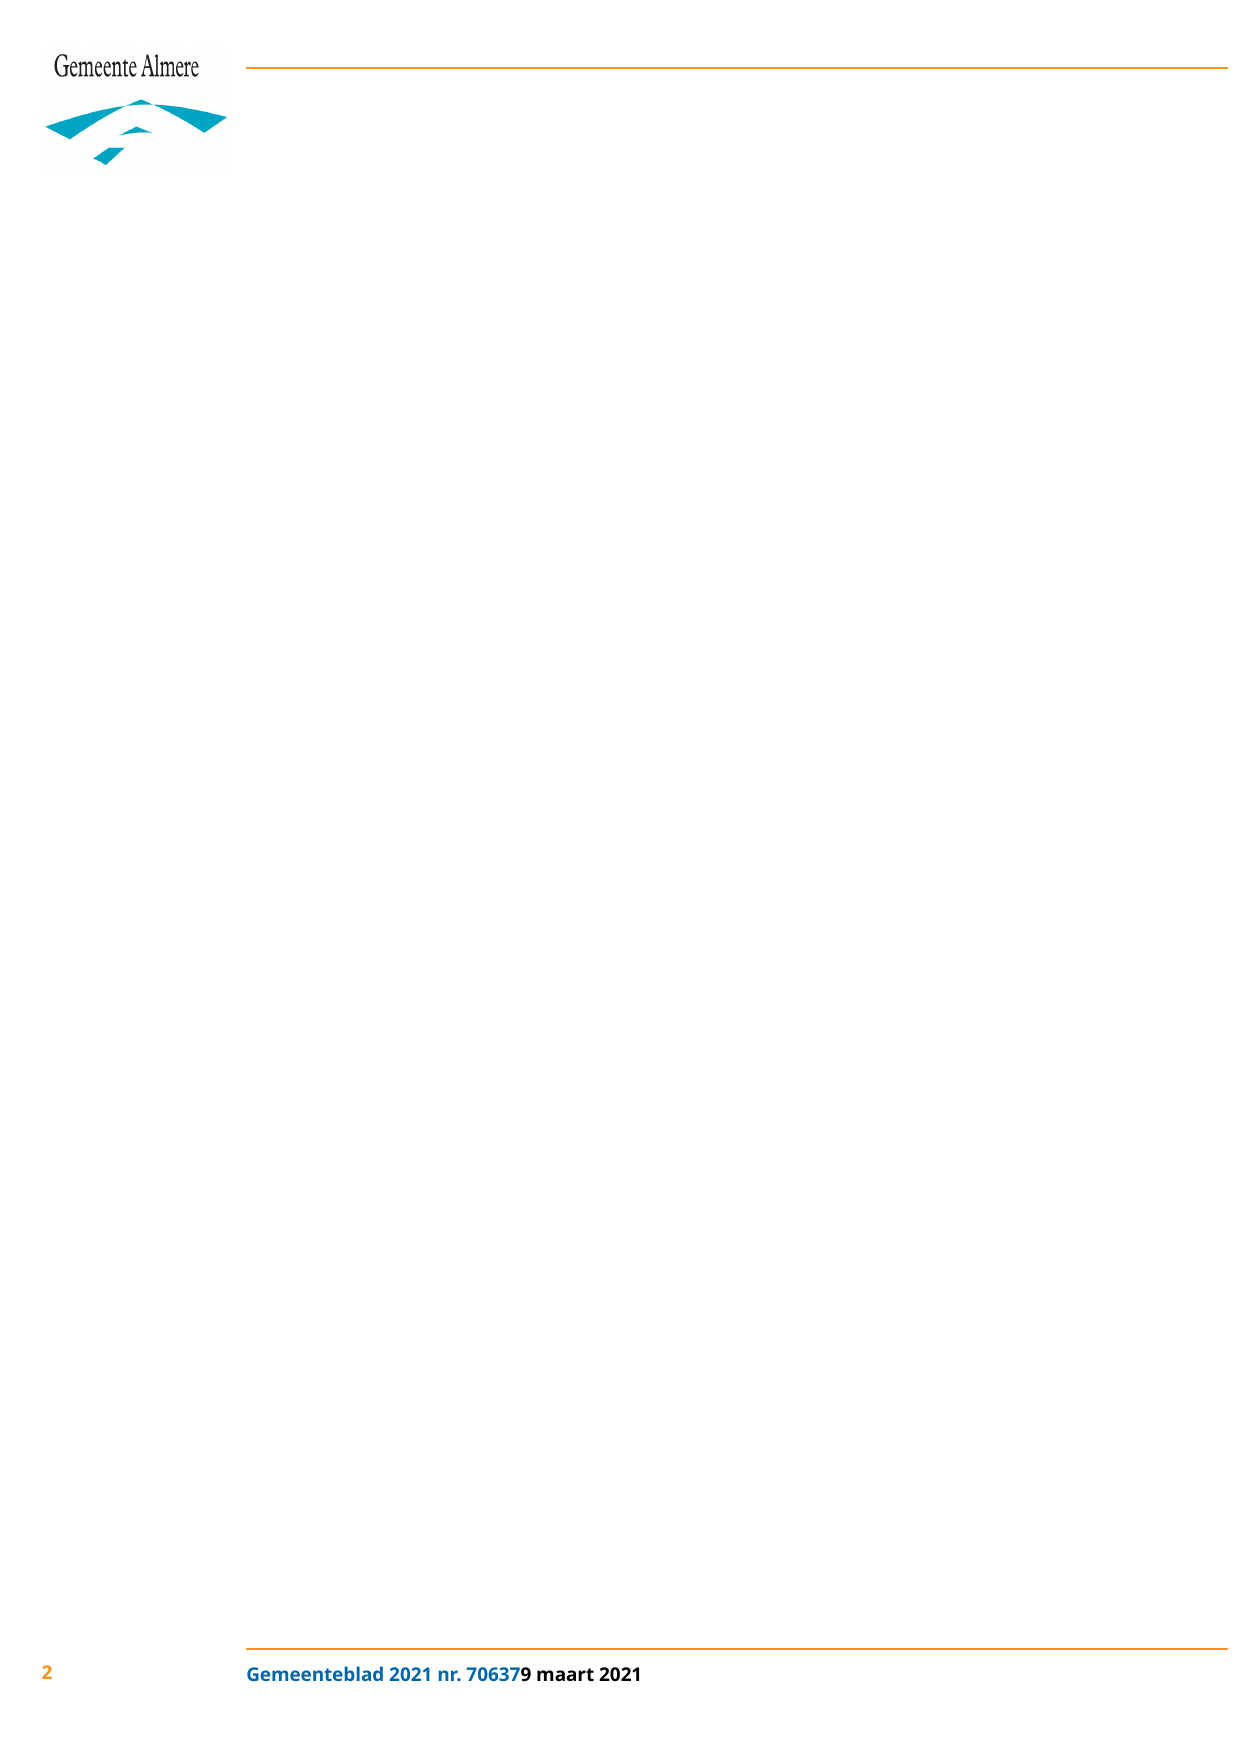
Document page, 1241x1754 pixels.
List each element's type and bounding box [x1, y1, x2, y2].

picture [41, 47, 231, 172]
